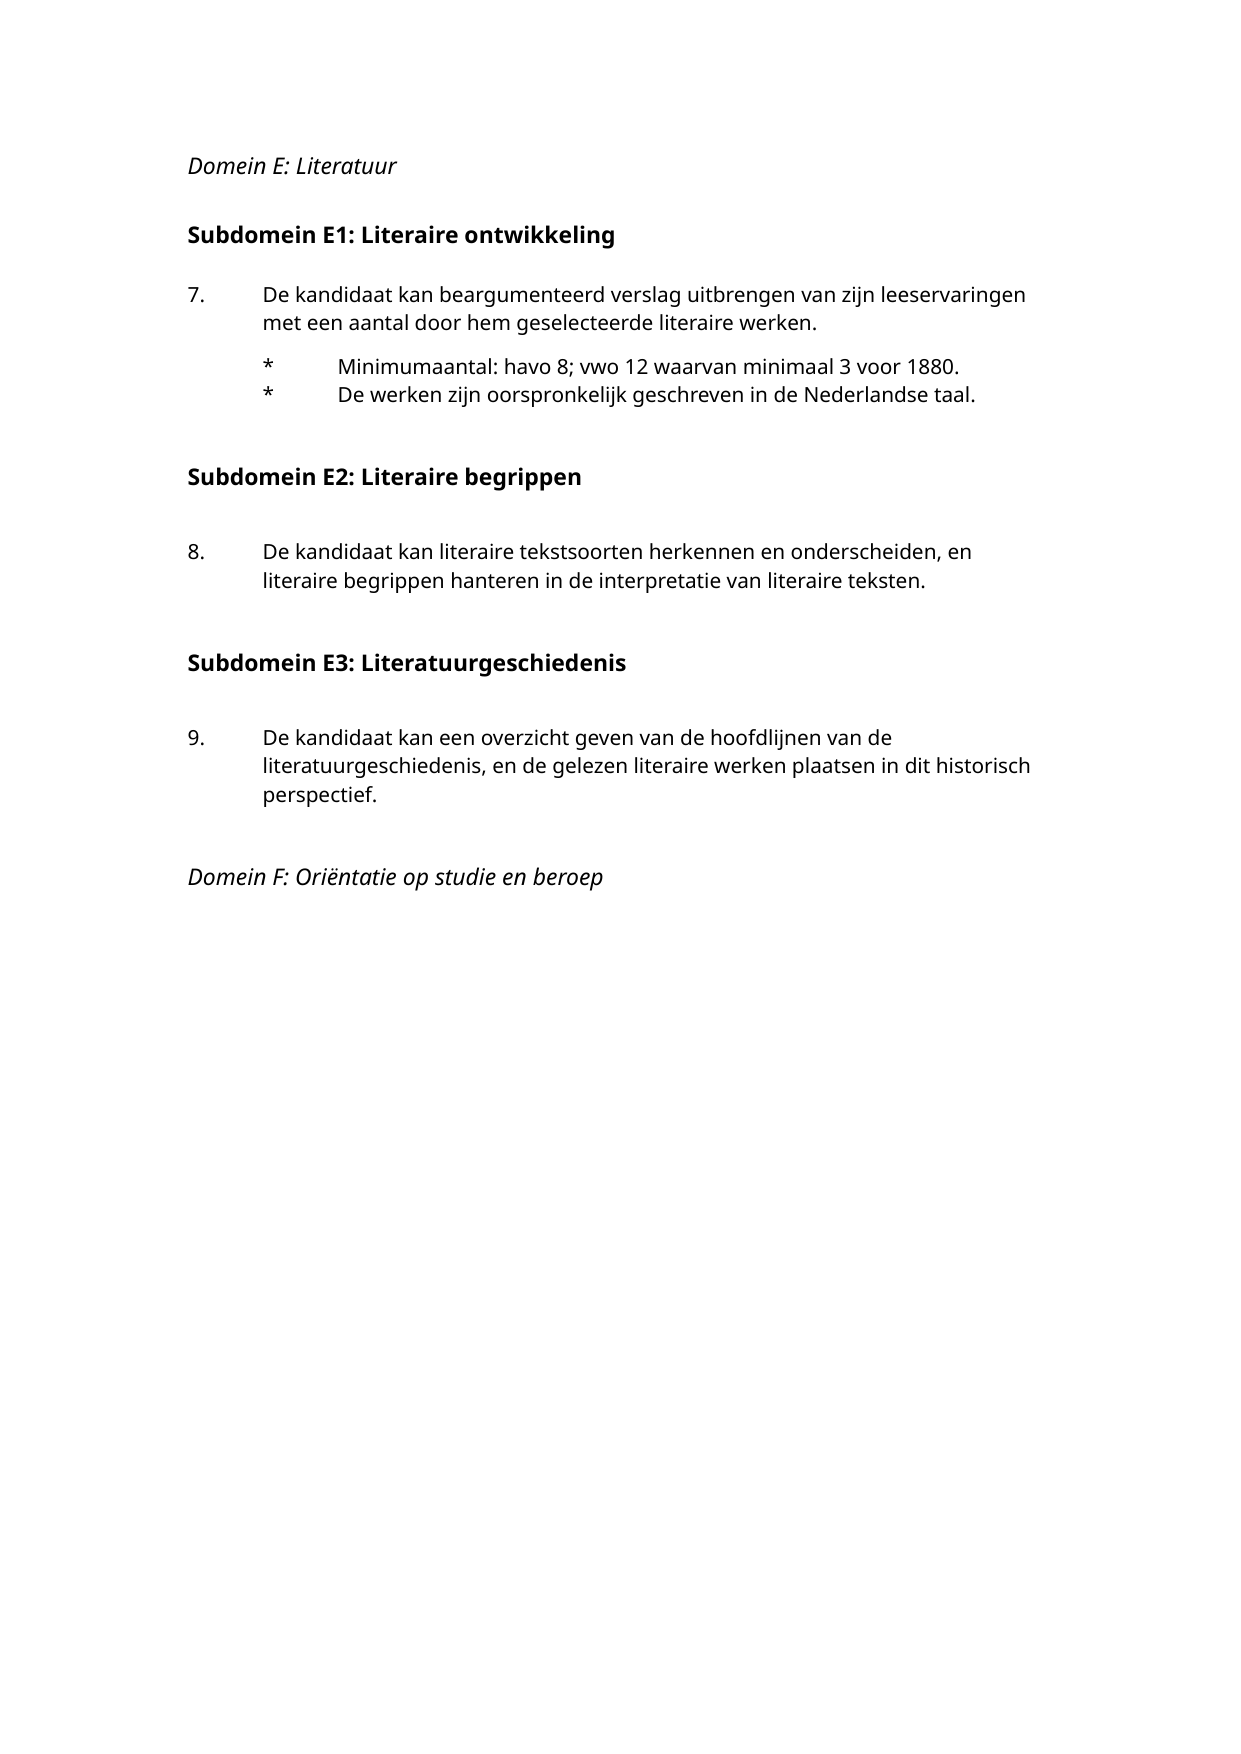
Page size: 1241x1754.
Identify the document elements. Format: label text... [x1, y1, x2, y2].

subtitle Domein F: Oriëntatie op studie en beroep [187, 861, 1053, 892]
list De kandidaat kan beargumenteerd verslag uitbrengen van zijn leeservaringen met een aantal door hem geselecteerde literaire werken. [187, 280, 1053, 337]
list Minimumaantal: havo 8; vwo 12 waarvan minimaal 3 voor 1880. [262, 352, 1053, 380]
subtitle Subdomein E1: Literaire ontwikkeling [187, 219, 1053, 250]
subtitle Subdomein E3: Literatuurgeschiedenis [187, 647, 1053, 678]
list De werken zijn oorspronkelijk geschreven in de Nederlandse taal. [262, 380, 1053, 409]
subtitle Domein E: Literatuur [187, 150, 1053, 181]
list De kandidaat kan een overzicht geven van de hoofdlijnen van de literatuurgeschiedenis, en de gelezen literaire werken plaatsen in dit historisch perspectief. [187, 723, 1053, 808]
subtitle Subdomein E2: Literaire begrippen [187, 461, 1053, 492]
list De kandidaat kan literaire tekstsoorten herkennen en onderscheiden, en literaire begrippen hanteren in de interpretatie van literaire teksten. [187, 537, 1053, 594]
